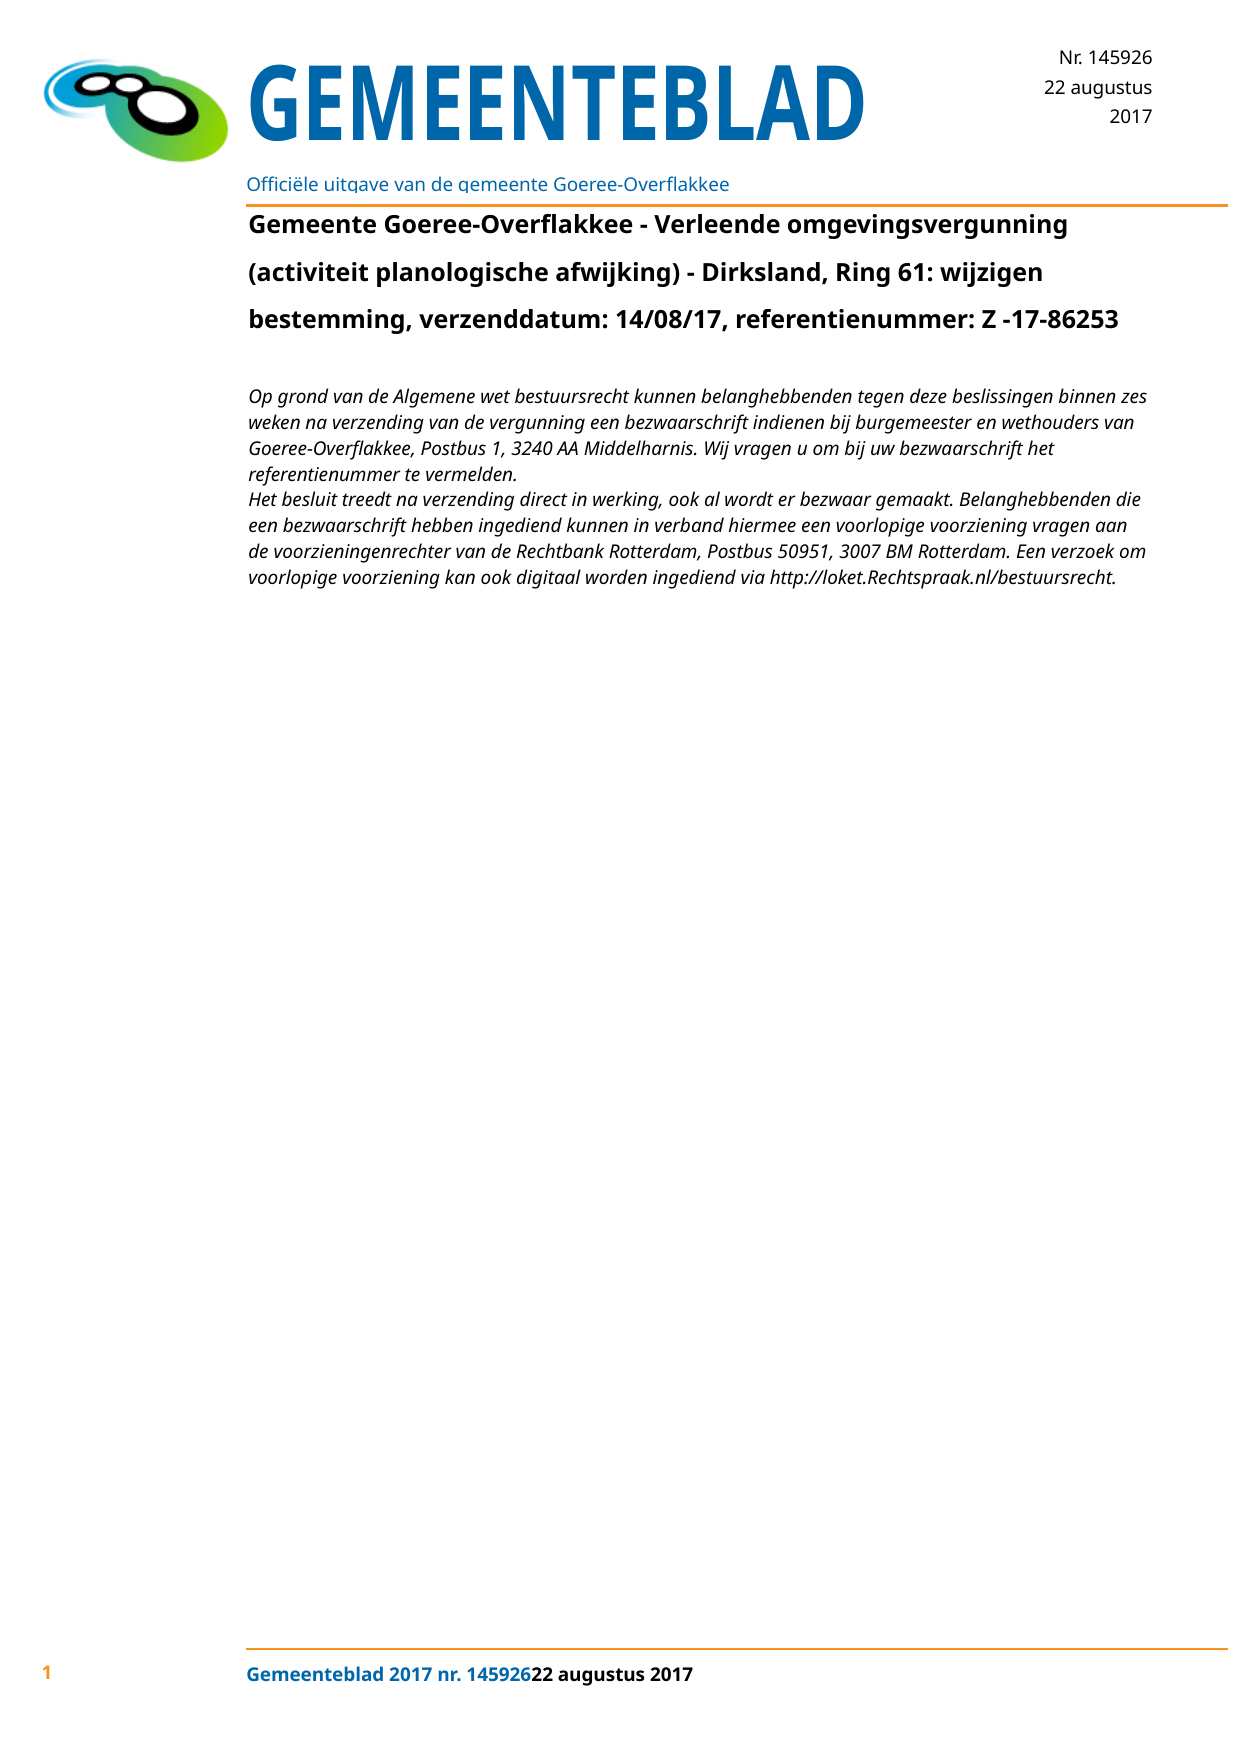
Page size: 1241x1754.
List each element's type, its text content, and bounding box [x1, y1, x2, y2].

text Op grond van de Algemene wet bestuursrecht kunnen belanghebbenden tegen deze beslissingen binnen zes weken na verzending van de vergunning een bezwaarschrift indienen bij burgemeester en wethouders van Goeree-Overflakkee, Postbus 1, 3240 AA Middelharnis. Wij vragen u om bij uw bezwaarschrift het referentienummer te vermelden. [248, 384, 1152, 487]
text Gemeente Goeree-Overflakkee - Verleende omgevingsvergunning (activiteit planologische afwijking) - Dirksland, Ring 61: wijzigen bestemming, verzenddatum: 14/08/17, referentienummer: Z -17-86253 [248, 207, 1152, 336]
picture [41, 47, 231, 172]
text Het besluit treedt na verzending direct in werking, ook al wordt er bezwaar gemaakt. Belanghebbenden die een bezwaarschrift hebben ingediend kunnen in verband hiermee een voorlopige voorziening vragen aan de voorzieningenrechter van de Rechtbank Rotterdam, Postbus 50951, 3007 BM Rotterdam. Een verzoek om voorlopige voorziening kan ook digitaal worden ingediend via http://loket.Rechtspraak.nl/bestuursrecht. [248, 487, 1152, 589]
